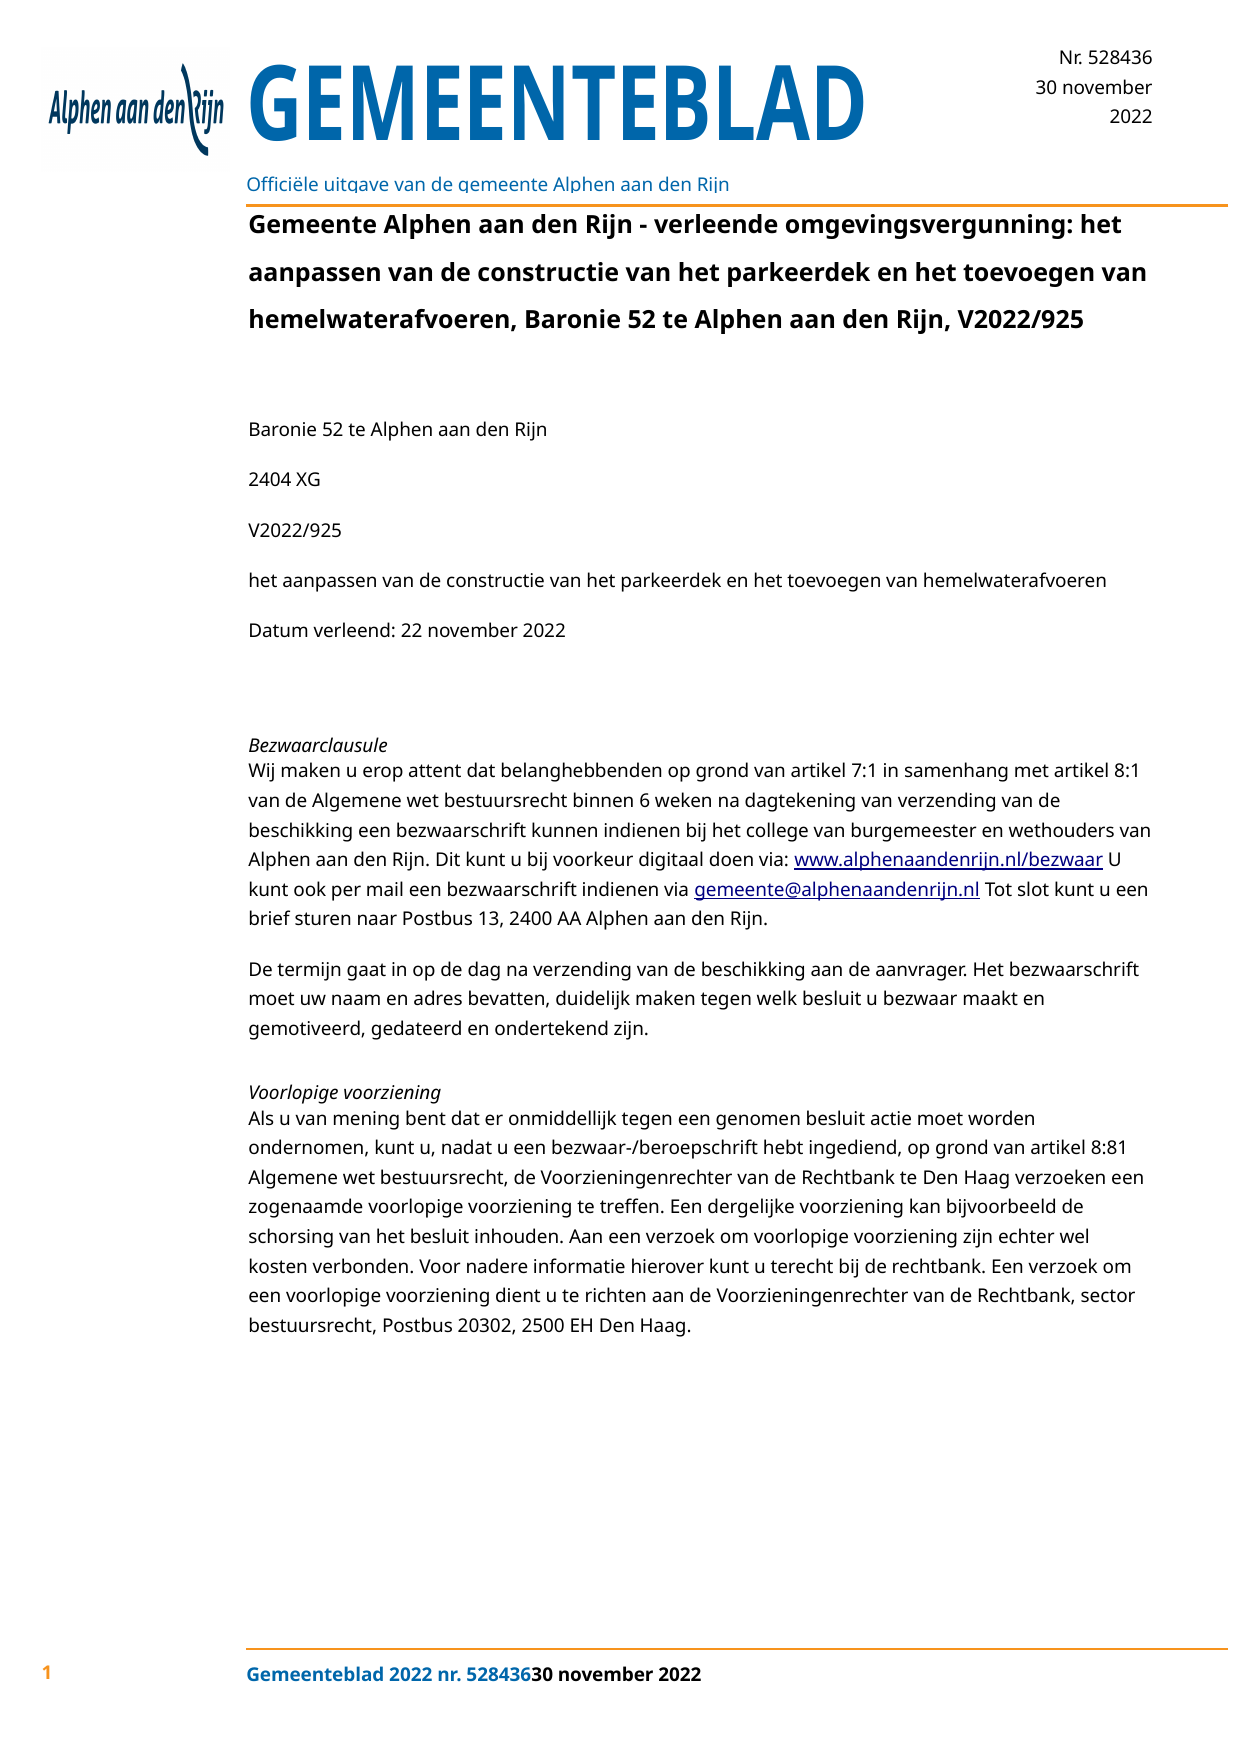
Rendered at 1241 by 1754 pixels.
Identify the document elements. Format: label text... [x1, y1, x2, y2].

text 2404 XG [248, 466, 1152, 492]
text Voorlopige voorziening [248, 1079, 1152, 1105]
text Gemeente Alphen aan den Rijn - verleende omgevingsvergunning: het aanpassen van de constructie van het parkeerdek en het toevoegen van hemelwaterafvoeren, Baronie 52 te Alphen aan den Rijn, V2022/925 [248, 207, 1152, 336]
text Wij maken u erop attent dat belanghebbenden op grond van artikel 7:1 in samenhang met artikel 8:1 van de Algemene wet bestuursrecht binnen 6 weken na dagtekening van verzending van de beschikking een bezwaarschrift kunnen indienen bij het college van burgemeester en wethouders van Alphen aan den Rijn. Dit kunt u bij voorkeur digitaal doen via: www.alphenaandenrijn.nl/bezwaar U kunt ook per mail een bezwaarschrift indienen via gemeente@alphenaandenrijn.nl Tot slot kunt u een brief sturen naar Postbus 13, 2400 AA Alphen aan den Rijn. [248, 758, 1152, 931]
picture [41, 47, 231, 172]
text De termijn gaat in op de dag na verzending van de beschikking aan de aanvrager. Het bezwaarschrift moet uw naam en adres bevatten, duidelijk maken tegen welk besluit u bezwaar maakt en gemotiveerd, gedateerd en ondertekend zijn. [248, 956, 1152, 1041]
text V2022/925 [248, 517, 1152, 542]
text Baronie 52 te Alphen aan den Rijn [248, 416, 1152, 442]
text Bezwaarclausule [248, 732, 1152, 758]
text Als u van mening bent dat er onmiddellijk tegen een genomen besluit actie moet worden ondernomen, kunt u, nadat u een bezwaar-/beroepschrift hebt ingediend, op grond van artikel 8:81 Algemene wet bestuursrecht, de Voorzieningenrechter van de Rechtbank te Den Haag verzoeken een zogenaamde voorlopige voorziening te treffen. Een dergelijke voorziening kan bijvoorbeeld de schorsing van het besluit inhouden. Aan een verzoek om voorlopige voorziening zijn echter wel kosten verbonden. Voor nadere informatie hierover kunt u terecht bij de rechtbank. Een verzoek om een voorlopige voorziening dient u te richten aan de Voorzieningenrechter van de Rechtbank, sector bestuursrecht, Postbus 20302, 2500 EH Den Haag. [248, 1105, 1152, 1338]
text het aanpassen van de constructie van het parkeerdek en het toevoegen van hemelwaterafvoeren [248, 567, 1152, 593]
text Datum verleend: 22 november 2022 [248, 618, 1152, 643]
